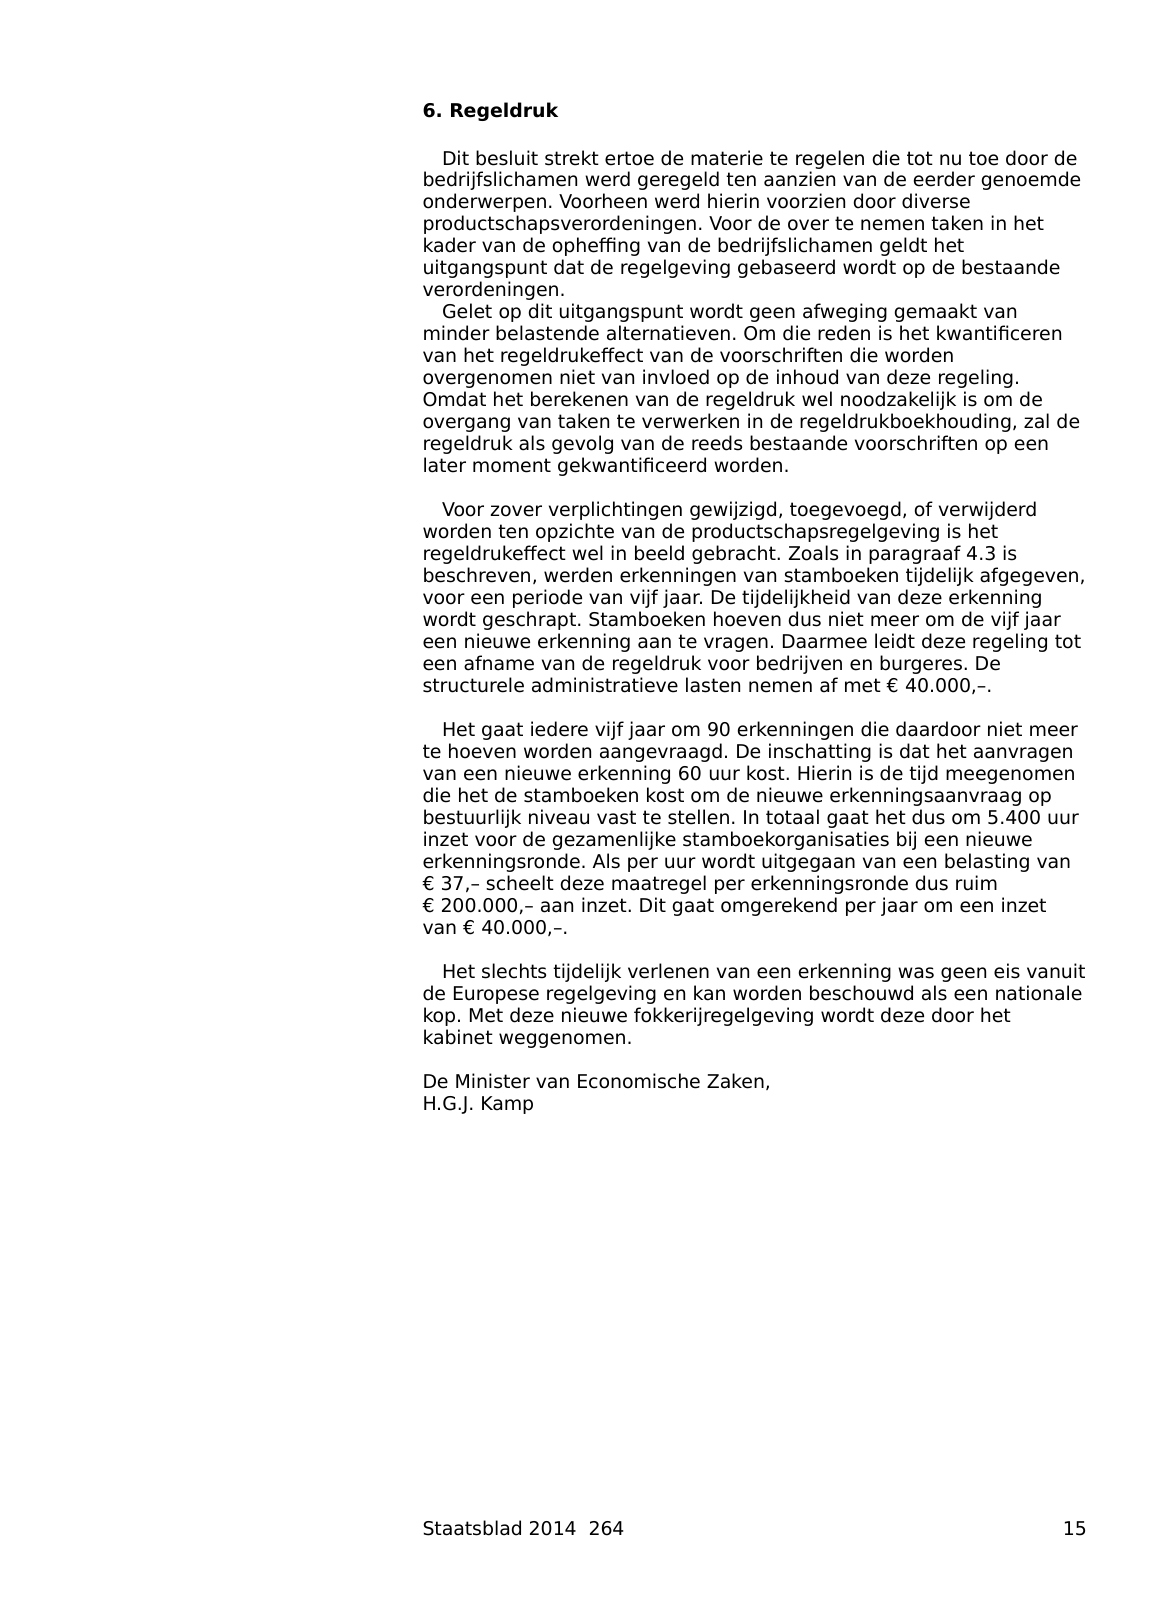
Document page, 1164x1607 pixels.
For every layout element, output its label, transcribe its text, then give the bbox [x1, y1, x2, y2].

text Dit besluit strekt ertoe de materie te regelen die tot nu toe door de bedrijfslichamen werd geregeld ten aanzien van de eerder genoemde onderwerpen. Voorheen werd hierin voorzien door diverse productschapsverordeningen. Voor de over te nemen taken in het kader van de opheffing van de bedrijfslichamen geldt het uitgangspunt dat de regelgeving gebaseerd wordt op de bestaande verordeningen. [422, 147, 1087, 301]
text Het gaat iedere vijf jaar om 90 erkenningen die daardoor niet meer te hoeven worden aangevraagd. De inschatting is dat het aanvragen van een nieuwe erkenning 60 uur kost. Hierin is de tijd meegenomen die het de stamboeken kost om de nieuwe erkenningsaanvraag op bestuurlijk niveau vast te stellen. In totaal gaat het dus om 5.400 uur inzet voor de gezamenlijke stamboekorganisaties bij een nieuwe erkenningsronde. Als per uur wordt uitgegaan van een belasting van € 37,– scheelt deze maatregel per erkenningsronde dus ruim € 200.000,– aan inzet. Dit gaat omgerekend per jaar om een inzet van € 40.000,–. [422, 719, 1087, 939]
text De Minister van Economische Zaken, H.G.J. Kamp [422, 1071, 1087, 1115]
text Het slechts tijdelijk verlenen van een erkenning was geen eis vanuit de Europese regelgeving en kan worden beschouwd als een nationale kop. Met deze nieuwe fokkerijregelgeving wordt deze door het kabinet weggenomen. [422, 961, 1087, 1049]
text Gelet op dit uitgangspunt wordt geen afweging gemaakt van minder belastende alternatieven. Om die reden is het kwantificeren van het regeldrukeffect van de voorschriften die worden overgenomen niet van invloed op de inhoud van deze regeling. Omdat het berekenen van de regeldruk wel noodzakelijk is om de overgang van taken te verwerken in de regeldrukboekhouding, zal de regeldruk als gevolg van de reeds bestaande voorschriften op een later moment gekwantificeerd worden. [422, 301, 1087, 477]
text Voor zover verplichtingen gewijzigd, toegevoegd, of verwijderd worden ten opzichte van de productschapsregelgeving is het regeldrukeffect wel in beeld gebracht. Zoals in paragraaf 4.3 is beschreven, werden erkenningen van stamboeken tijdelijk afgegeven, voor een periode van vijf jaar. De tijdelijkheid van deze erkenning wordt geschrapt. Stamboeken hoeven dus niet meer om de vijf jaar een nieuwe erkenning aan te vragen. Daarmee leidt deze regeling tot een afname van de regeldruk voor bedrijven en burgeres. De structurele administratieve lasten nemen af met € 40.000,–. [422, 499, 1087, 697]
subtitle 6. Regeldruk [422, 100, 1087, 122]
